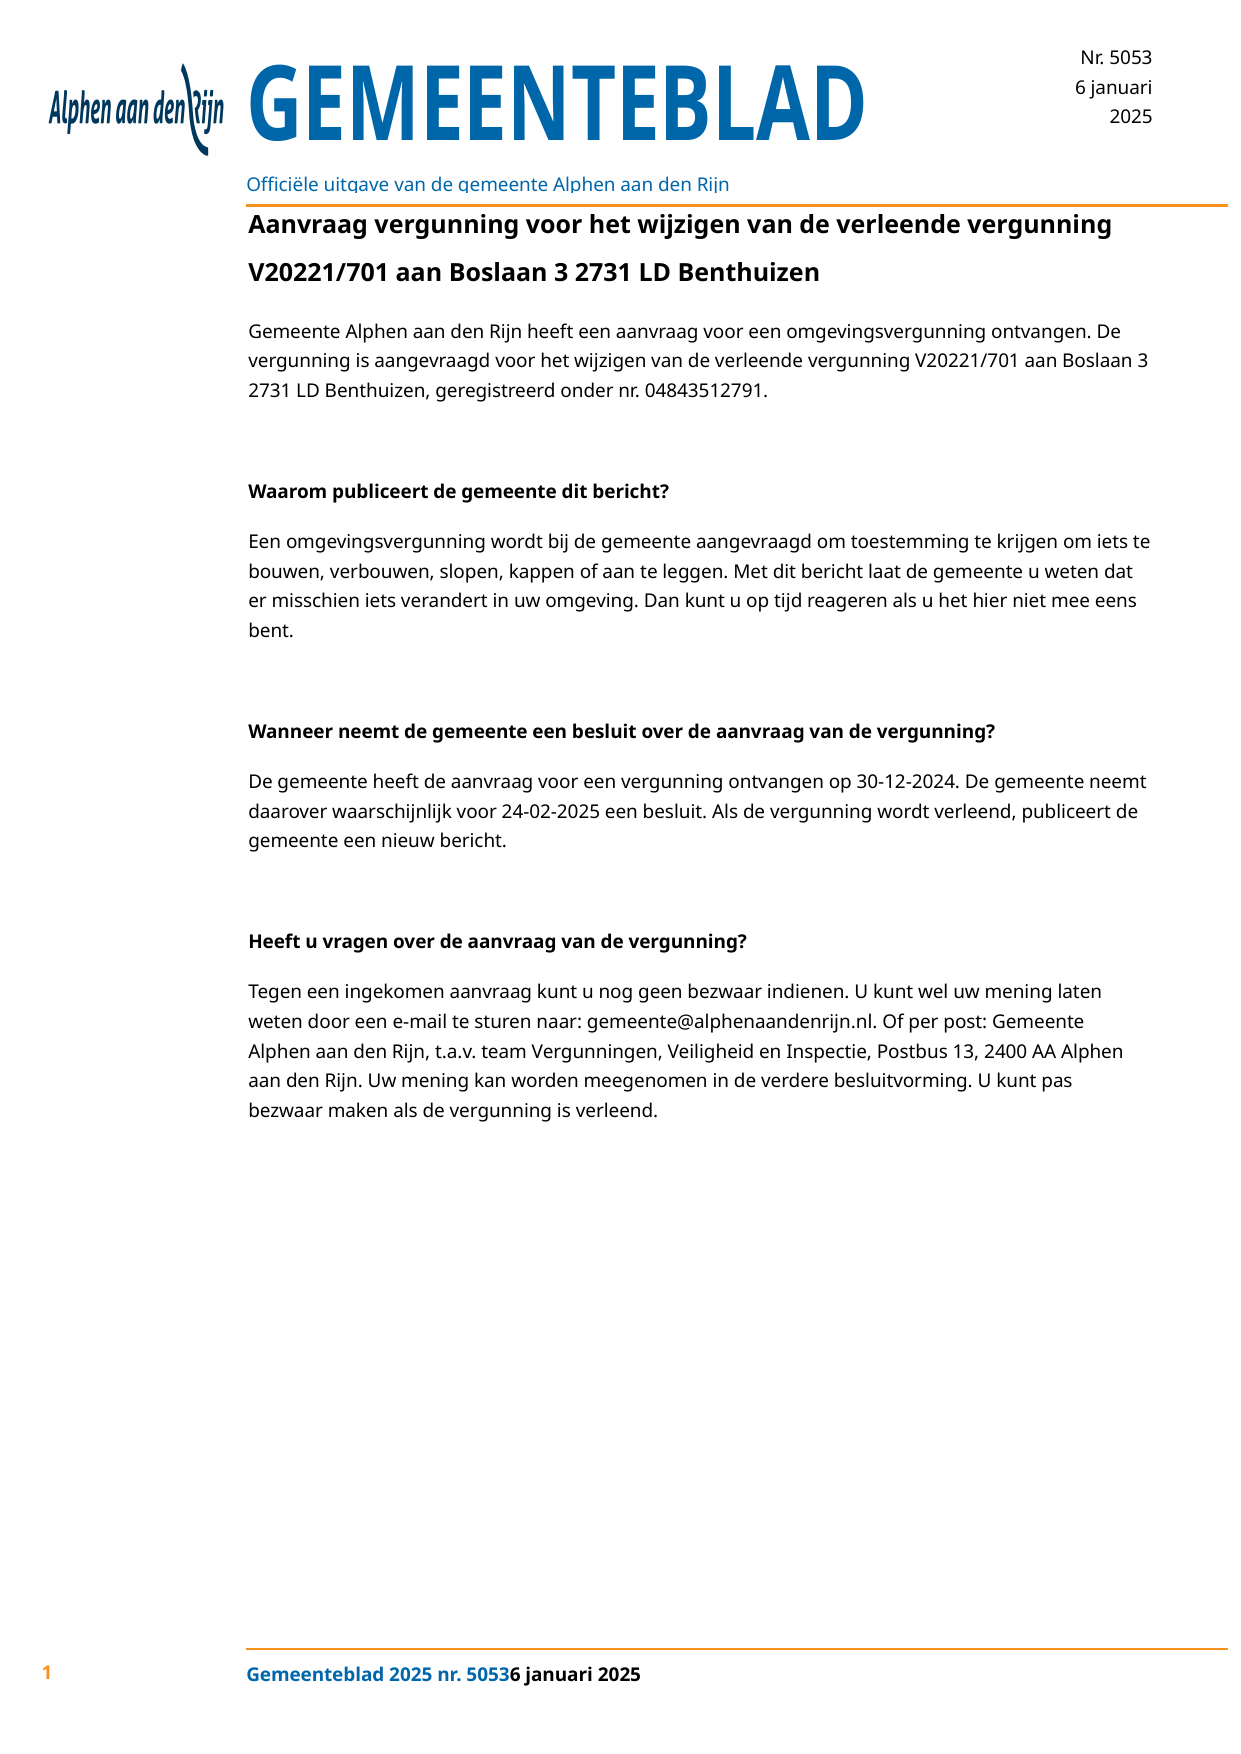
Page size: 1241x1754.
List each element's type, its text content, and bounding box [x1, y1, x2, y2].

text De gemeente heeft de aanvraag voor een vergunning ontvangen op 30-12-2024. De gemeente neemt daarover waarschijnlijk voor 24-02-2025 een besluit. Als de vergunning wordt verleend, publiceert de gemeente een nieuw bericht. [248, 768, 1152, 853]
text Heeft u vragen over de aanvraag van de vergunning? [248, 928, 1152, 954]
text Een omgevingsvergunning wordt bij de gemeente aangevraagd om toestemming te krijgen om iets te bouwen, verbouwen, slopen, kappen of aan te leggen. Met dit bericht laat de gemeente u weten dat er misschien iets verandert in uw omgeving. Dan kunt u op tijd reageren als u het hier niet mee eens bent. [248, 528, 1152, 643]
text Waarom publiceert de gemeente dit bericht? [248, 478, 1152, 504]
text Gemeente Alphen aan den Rijn heeft een aanvraag voor een omgevingsvergunning ontvangen. De vergunning is aangevraagd voor het wijzigen van de verleende vergunning V20221/701 aan Boslaan 3 2731 LD Benthuizen, geregistreerd onder nr. 04843512791. [248, 318, 1152, 403]
picture [41, 47, 231, 172]
text Aanvraag vergunning voor het wijzigen van de verleende vergunning V20221/701 aan Boslaan 3 2731 LD Benthuizen [248, 207, 1152, 288]
text Wanneer neemt de gemeente een besluit over de aanvraag van de vergunning? [248, 718, 1152, 744]
text Tegen een ingekomen aanvraag kunt u nog geen bezwaar indienen. U kunt wel uw mening laten weten door een e-mail te sturen naar: gemeente@alphenaandenrijn.nl. Of per post: Gemeente Alphen aan den Rijn, t.a.v. team Vergunningen, Veiligheid en Inspectie, Postbus 13, 2400 AA Alphen aan den Rijn. Uw mening kan worden meegenomen in de verdere besluitvorming. U kunt pas bezwaar maken als de vergunning is verleend. [248, 979, 1152, 1123]
